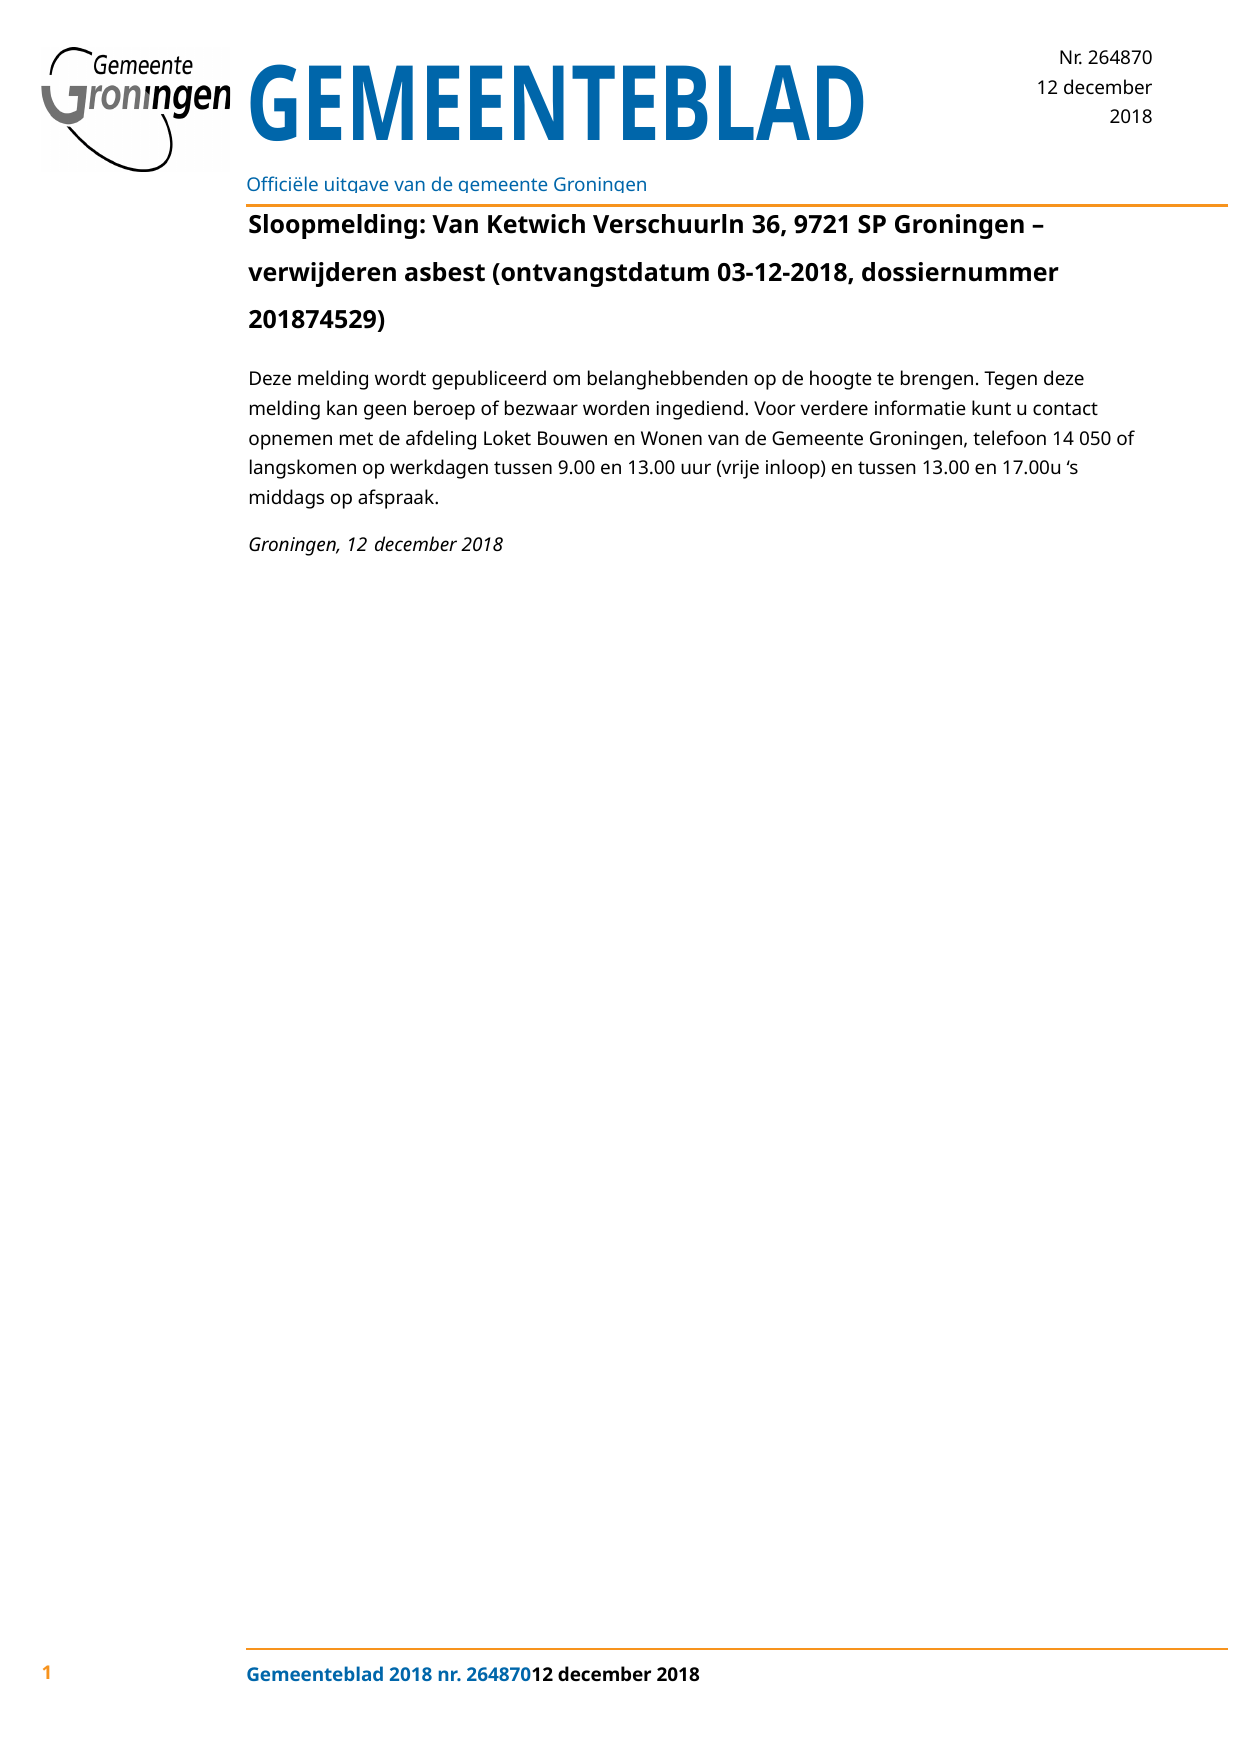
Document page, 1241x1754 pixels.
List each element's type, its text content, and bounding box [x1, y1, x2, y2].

picture [41, 47, 231, 172]
text Deze melding wordt gepubliceerd om belanghebbenden op de hoogte te brengen. Tegen deze melding kan geen beroep of bezwaar worden ingediend. Voor verdere informatie kunt u contact opnemen met de afdeling Loket Bouwen en Wonen van de Gemeente Groningen, telefoon 14 050 of langskomen op werkdagen tussen 9.00 en 13.00 uur (vrije inloop) en tussen 13.00 en 17.00u ‘s middags op afspraak. [248, 366, 1152, 509]
text Groningen, 12 december 2018 [248, 532, 1152, 557]
text Sloopmelding: Van Ketwich Verschuurln 36, 9721 SP Groningen – verwijderen asbest (ontvangstdatum 03-12-2018, dossiernummer 201874529) [248, 207, 1152, 336]
